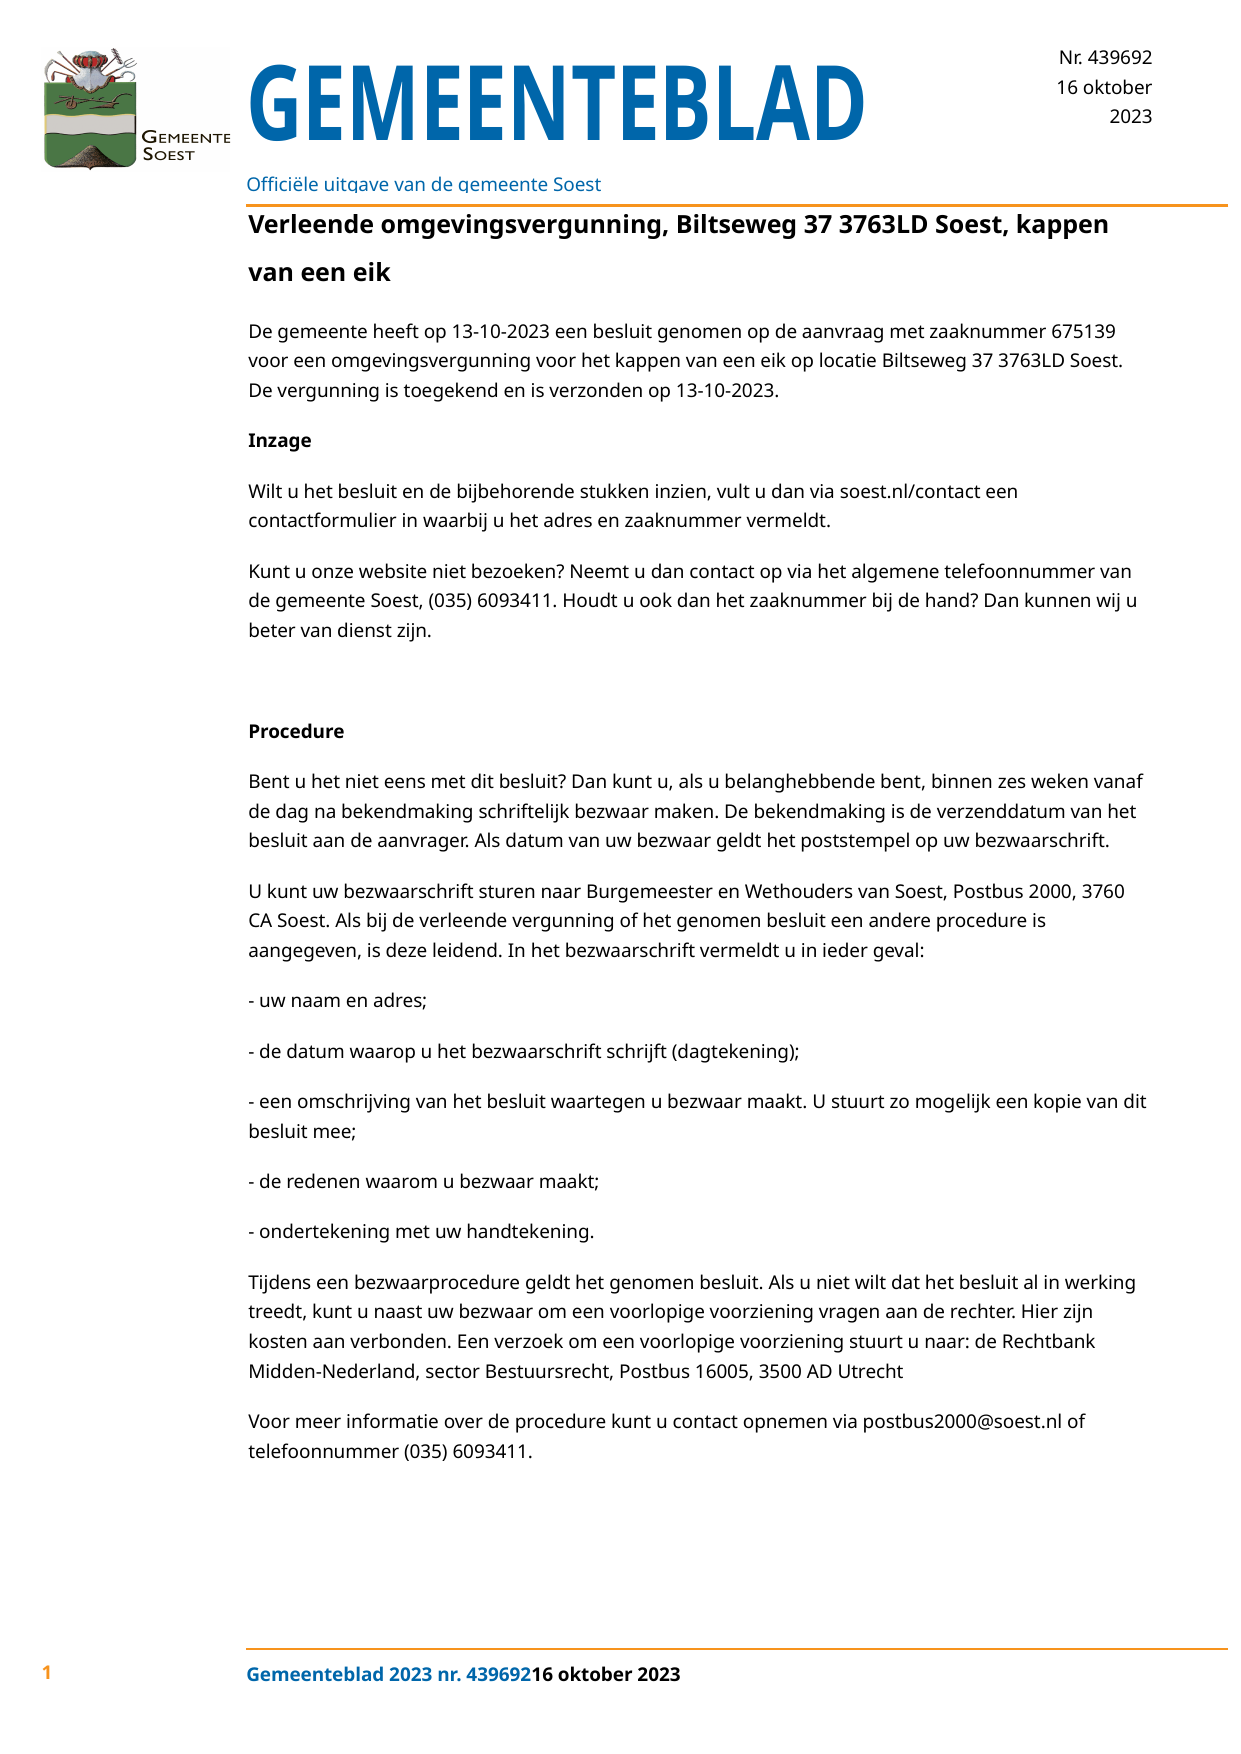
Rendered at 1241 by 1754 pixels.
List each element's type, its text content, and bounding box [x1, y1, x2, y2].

text Voor meer informatie over de procedure kunt u contact opnemen via postbus2000@soest.nl of telefoonnummer (035) 6093411. [248, 1408, 1152, 1464]
text - ondertekening met uw handtekening. [248, 1219, 1152, 1244]
text Wilt u het besluit en de bijbehorende stukken inzien, vult u dan via soest.nl/contact een contactformulier in waarbij u het adres en zaaknummer vermeldt. [248, 478, 1152, 533]
picture [41, 47, 231, 172]
text - een omschrijving van het besluit waartegen u bezwaar maakt. U stuurt zo mogelijk een kopie van dit besluit mee; [248, 1088, 1152, 1144]
text Procedure [248, 718, 1152, 744]
text - de datum waarop u het bezwaarschrift schrijft (dagtekening); [248, 1038, 1152, 1064]
text De gemeente heeft op 13-10-2023 een besluit genomen op de aanvraag met zaaknummer 675139 voor een omgevingsvergunning voor het kappen van een eik op locatie Biltseweg 37 3763LD Soest. De vergunning is toegekend en is verzonden op 13-10-2023. [248, 318, 1152, 403]
text U kunt uw bezwaarschrift sturen naar Burgemeester en Wethouders van Soest, Postbus 2000, 3760 CA Soest. Als bij de verleende vergunning of het genomen besluit een andere procedure is aangegeven, is deze leidend. In het bezwaarschrift vermeldt u in ieder geval: [248, 878, 1152, 963]
text Kunt u onze website niet bezoeken? Neemt u dan contact op via het algemene telefoonnummer van de gemeente Soest, (035) 6093411. Houdt u ook dan het zaaknummer bij de hand? Dan kunnen wij u beter van dienst zijn. [248, 558, 1152, 643]
text Verleende omgevingsvergunning, Biltseweg 37 3763LD Soest, kappen van een eik [248, 207, 1152, 288]
text - de redenen waarom u bezwaar maakt; [248, 1168, 1152, 1194]
text Inzage [248, 427, 1152, 453]
text - uw naam en adres; [248, 987, 1152, 1013]
text Tijdens een bezwaarprocedure geldt het genomen besluit. Als u niet wilt dat het besluit al in werking treedt, kunt u naast uw bezwaar om een voorlopige voorziening vragen aan de rechter. Hier zijn kosten aan verbonden. Een verzoek om een voorlopige voorziening stuurt u naar: de Rechtbank Midden-Nederland, sector Bestuursrecht, Postbus 16005, 3500 AD Utrecht [248, 1269, 1152, 1384]
text Bent u het niet eens met dit besluit? Dan kunt u, als u belanghebbende bent, binnen zes weken vanaf de dag na bekendmaking schriftelijk bezwaar maken. De bekendmaking is de verzenddatum van het besluit aan de aanvrager. Als datum van uw bezwaar geldt het poststempel op uw bezwaarschrift. [248, 768, 1152, 853]
